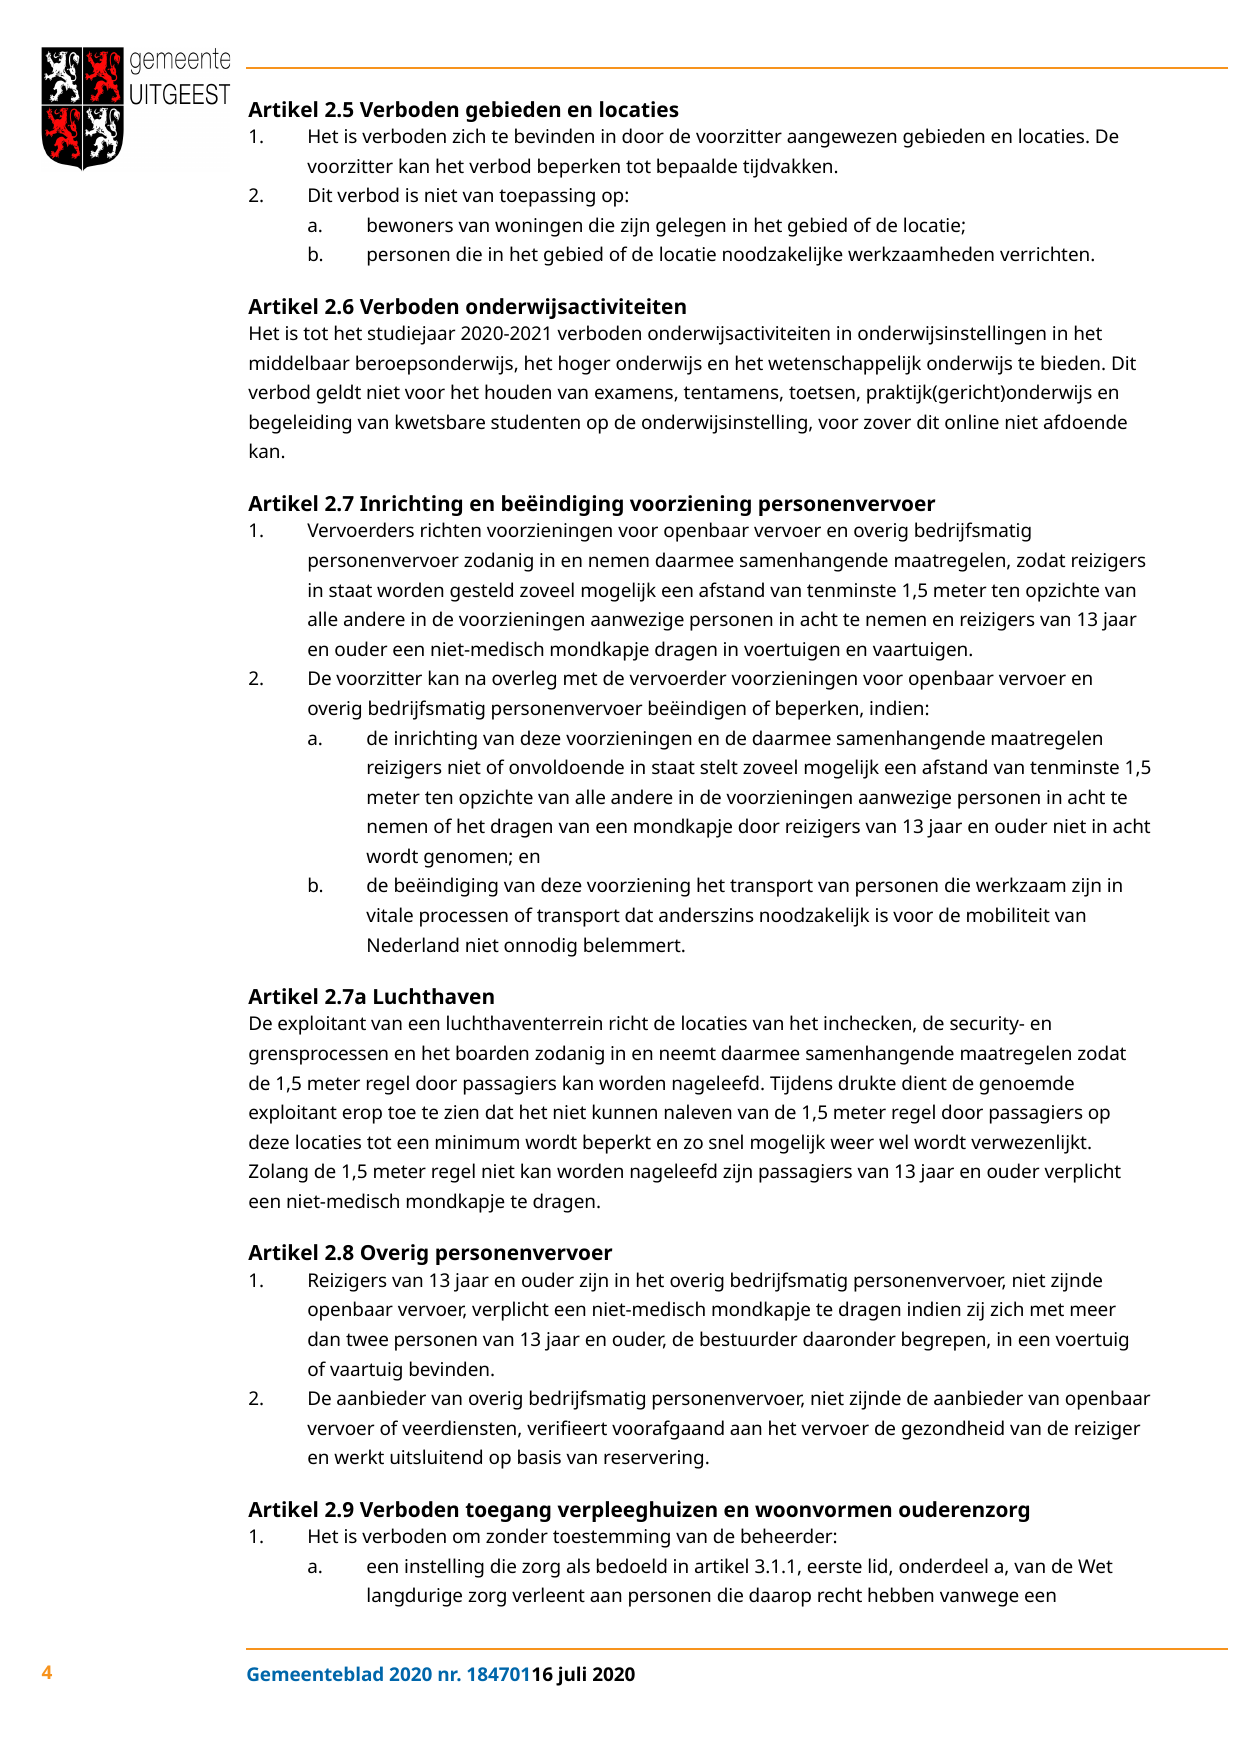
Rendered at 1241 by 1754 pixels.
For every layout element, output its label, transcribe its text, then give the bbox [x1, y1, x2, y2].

list Het is verboden om zonder toestemming van de beheerder: [248, 1523, 1152, 1549]
text Artikel 2.7a Luchthaven [248, 982, 1152, 1011]
text Artikel 2.6 Verboden onderwijsactiviteiten [248, 292, 1152, 320]
list Het is verboden zich te bevinden in door de voorzitter aangewezen gebieden en locaties. De voorzitter kan het verbod beperken tot bepaalde tijdvakken. [248, 123, 1152, 178]
text Artikel 2.9 Verboden toegang verpleeghuizen en woonvormen ouderenzorg [248, 1495, 1152, 1523]
list Dit verbod is niet van toepassing op: [248, 182, 1152, 208]
list de beëindiging van deze voorziening het transport van personen die werkzaam zijn in vitale processen of transport dat anderszins noodzakelijk is voor de mobiliteit van Nederland niet onnodig belemmert. [307, 873, 1152, 957]
list de inrichting van deze voorzieningen en de daarmee samenhangende maatregelen reizigers niet of onvoldoende in staat stelt zoveel mogelijk een afstand van tenminste 1,5 meter ten opzichte van alle andere in de voorzieningen aanwezige personen in acht te nemen of het dragen van een mondkapje door reizigers van 13 jaar en ouder niet in acht wordt genomen; en [307, 725, 1152, 869]
list personen die in het gebied of de locatie noodzakelijke werkzaamheden verrichten. [307, 242, 1152, 267]
list Vervoerders richten voorzieningen voor openbaar vervoer en overig bedrijfsmatig personenvervoer zodanig in en nemen daarmee samenhangende maatregelen, zodat reizigers in staat worden gesteld zoveel mogelijk een afstand van tenminste 1,5 meter ten opzichte van alle andere in de voorzieningen aanwezige personen in acht te nemen en reizigers van 13 jaar en ouder een niet-medisch mondkapje dragen in voertuigen en vaartuigen. [248, 518, 1152, 662]
list een instelling die zorg als bedoeld in artikel 3.1.1, eerste lid, onderdeel a, van de Wet langdurige zorg verleent aan personen die daarop recht hebben vanwege een [307, 1553, 1152, 1608]
list De aanbieder van overig bedrijfsmatig personenvervoer, niet zijnde de aanbieder van openbaar vervoer of veerdiensten, verifieert voorafgaand aan het vervoer de gezondheid van de reiziger en werkt uitsluitend op basis van reservering. [248, 1385, 1152, 1470]
list Reizigers van 13 jaar en ouder zijn in het overig bedrijfsmatig personenvervoer, niet zijnde openbaar vervoer, verplicht een niet-medisch mondkapje te dragen indien zij zich met meer dan twee personen van 13 jaar en ouder, de bestuurder daaronder begrepen, in een voertuig of vaartuig bevinden. [248, 1267, 1152, 1381]
text Het is tot het studiejaar 2020-2021 verboden onderwijsactiviteiten in onderwijsinstellingen in het middelbaar beroepsonderwijs, het hoger onderwijs en het wetenschappelijk onderwijs te bieden. Dit verbod geldt niet voor het houden van examens, tentamens, toetsen, praktijk(gericht)onderwijs en begeleiding van kwetsbare studenten op de onderwijsinstelling, voor zover dit online niet afdoende kan. [248, 320, 1152, 464]
list De voorzitter kan na overleg met de vervoerder voorzieningen voor openbaar vervoer en overig bedrijfsmatig personenvervoer beëindigen of beperken, indien: [248, 666, 1152, 721]
picture [41, 47, 231, 172]
text Artikel 2.7 Inrichting en beëindiging voorziening personenvervoer [248, 489, 1152, 518]
list bewoners van woningen die zijn gelegen in het gebied of de locatie; [307, 212, 1152, 238]
text Artikel 2.5 Verboden gebieden en locaties [248, 95, 1152, 123]
text Artikel 2.8 Overig personenvervoer [248, 1238, 1152, 1267]
text De exploitant van een luchthaventerrein richt de locaties van het inchecken, de security- en grensprocessen en het boarden zodanig in en neemt daarmee samenhangende maatregelen zodat de 1,5 meter regel door passagiers kan worden nageleefd. Tijdens drukte dient de genoemde exploitant erop toe te zien dat het niet kunnen naleven van de 1,5 meter regel door passagiers op deze locaties tot een minimum wordt beperkt en zo snel mogelijk weer wel wordt verwezenlijkt. Zolang de 1,5 meter regel niet kan worden nageleefd zijn passagiers van 13 jaar en ouder verplicht een niet-medisch mondkapje te dragen. [248, 1011, 1152, 1214]
